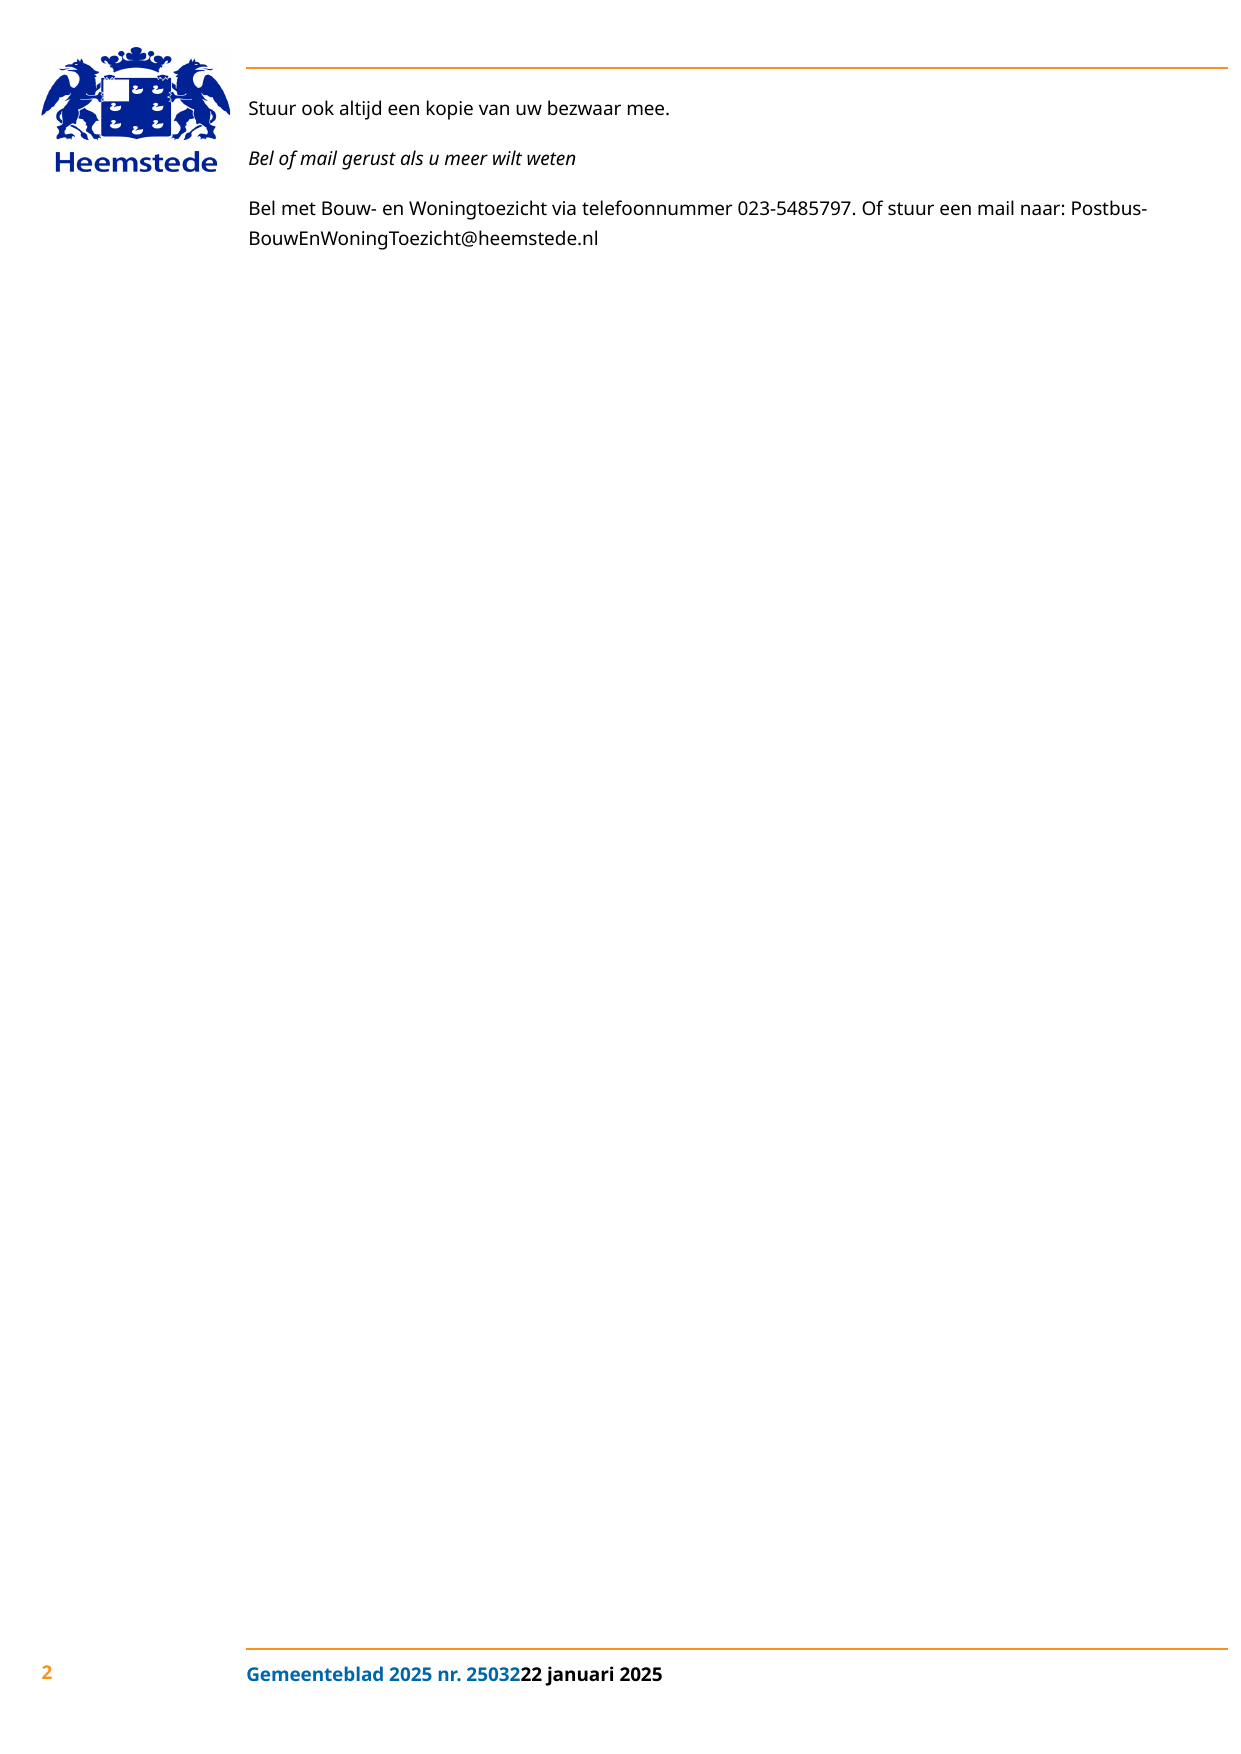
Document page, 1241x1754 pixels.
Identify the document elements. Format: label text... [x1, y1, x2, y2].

picture [41, 47, 231, 172]
text Bel met Bouw- en Woningtoezicht via telefoonnummer 023-5485797. Of stuur een mail naar: Postbus-BouwEnWoningToezicht@heemstede.nl [248, 196, 1152, 251]
text Stuur ook altijd een kopie van uw bezwaar mee. [248, 95, 1152, 121]
text Bel of mail gerust als u meer wilt weten [248, 145, 1152, 171]
